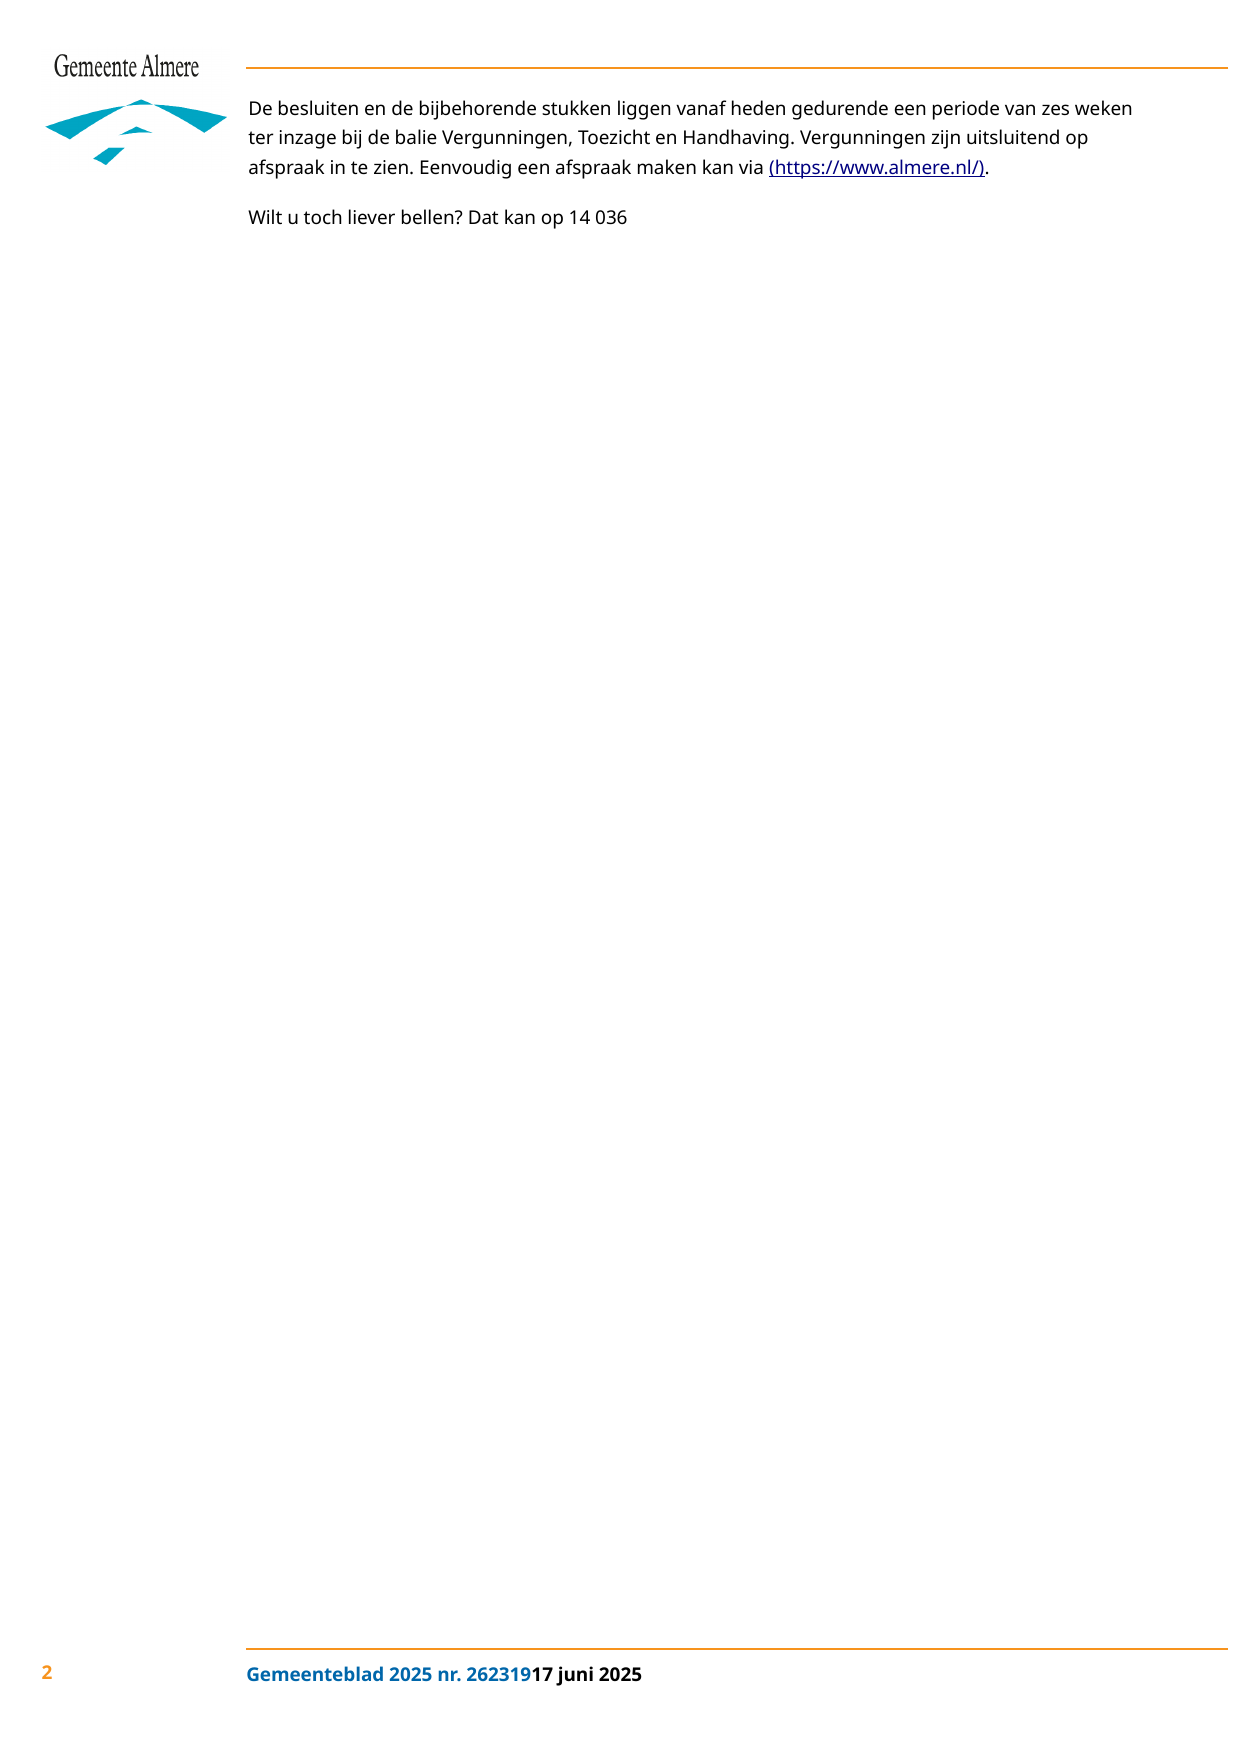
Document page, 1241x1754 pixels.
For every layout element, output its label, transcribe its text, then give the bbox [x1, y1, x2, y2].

text Wilt u toch liever bellen? Dat kan op 14 036 [248, 204, 1152, 230]
picture [41, 47, 231, 172]
text De besluiten en de bijbehorende stukken liggen vanaf heden gedurende een periode van zes weken ter inzage bij de balie Vergunningen, Toezicht en Handhaving. Vergunningen zijn uitsluitend op afspraak in te zien. Eenvoudig een afspraak maken kan via (https://www.almere.nl/). [248, 95, 1152, 180]
